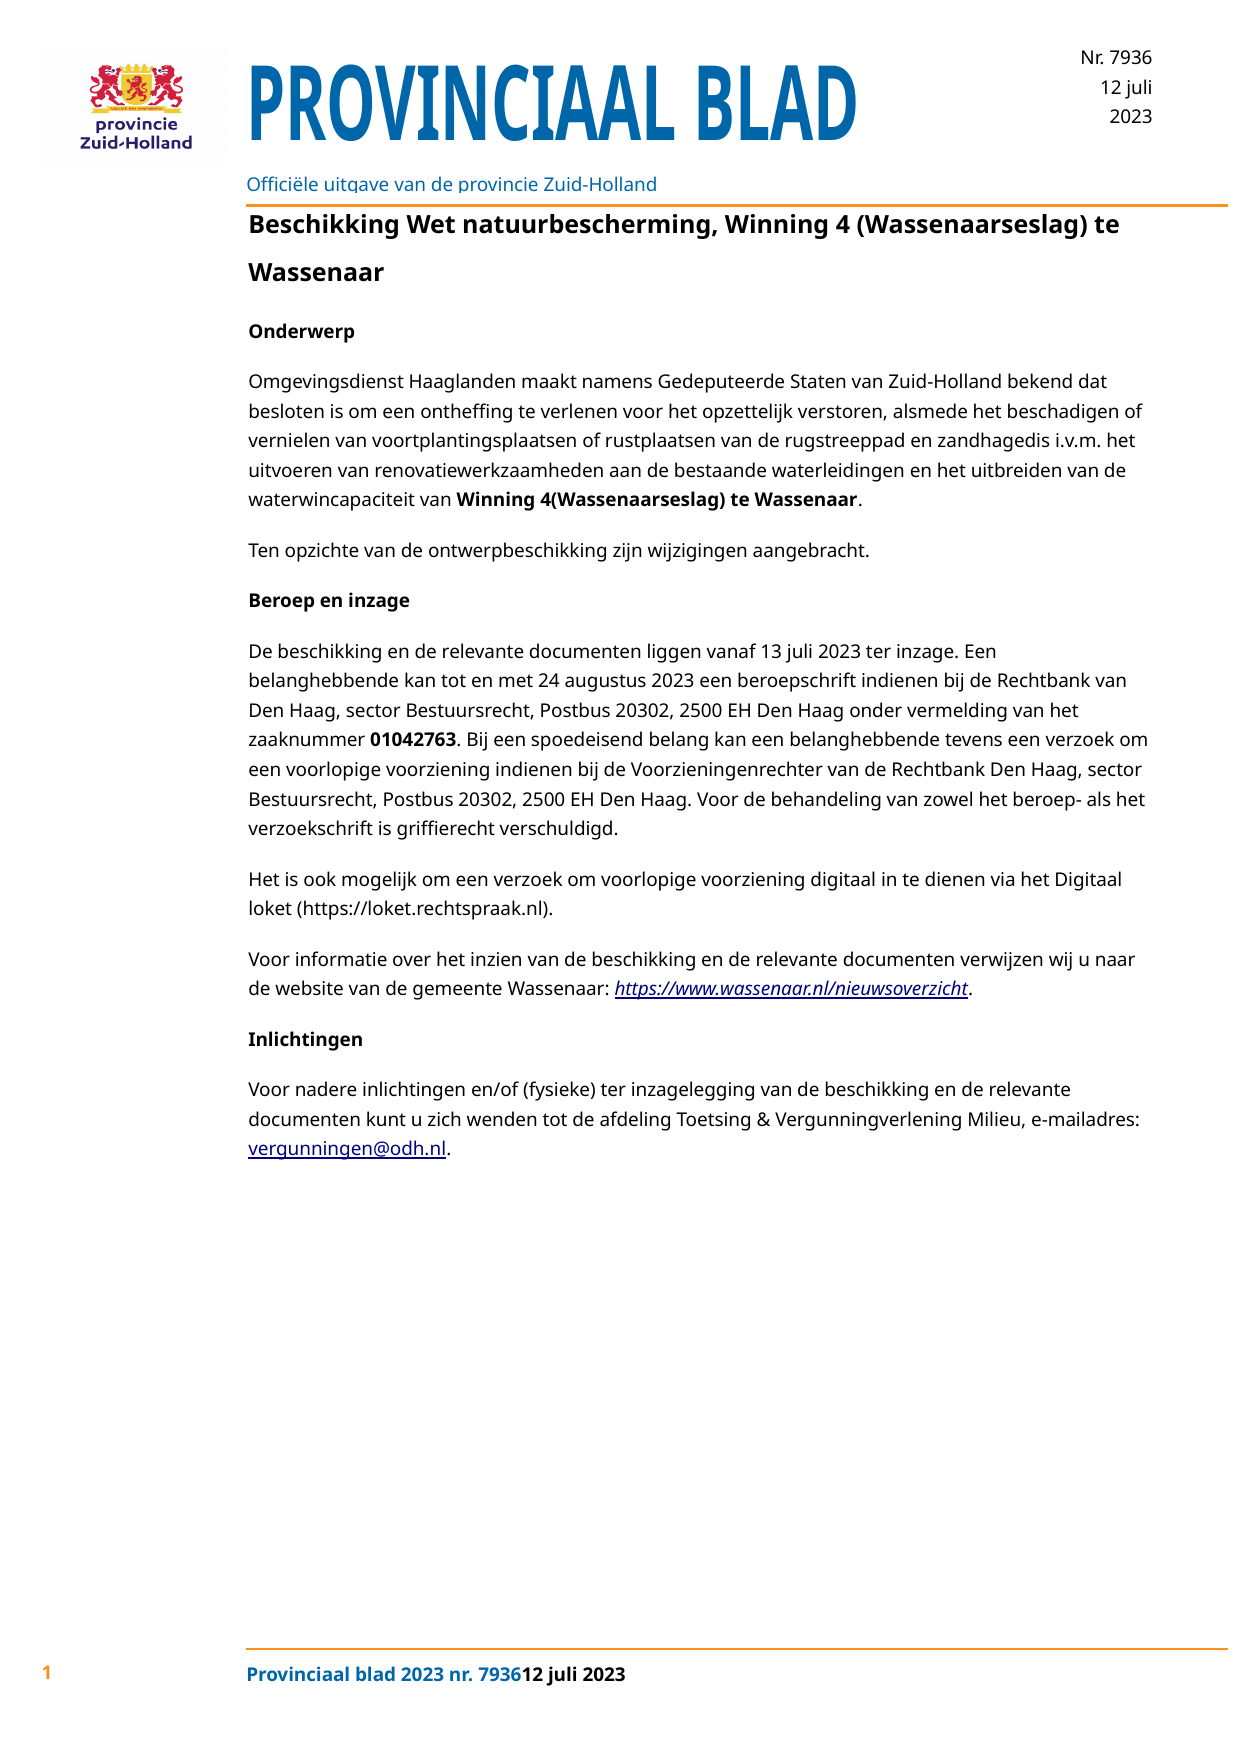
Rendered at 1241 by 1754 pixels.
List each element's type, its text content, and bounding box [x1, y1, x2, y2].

text Omgevingsdienst Haaglanden maakt namens Gedeputeerde Staten van Zuid-Holland bekend dat besloten is om een ontheffing te verlenen voor het opzettelijk verstoren, alsmede het beschadigen of vernielen van voortplantingsplaatsen of rustplaatsen van de rugstreeppad en zandhagedis i.v.m. het uitvoeren van renovatiewerkzaamheden aan de bestaande waterleidingen en het uitbreiden van de waterwincapaciteit van Winning 4(Wassenaarseslag) te Wassenaar. [248, 368, 1152, 512]
text De beschikking en de relevante documenten liggen vanaf 13 juli 2023 ter inzage. Een belanghebbende kan tot en met 24 augustus 2023 een beroepschrift indienen bij de Rechtbank van Den Haag, sector Bestuursrecht, Postbus 20302, 2500 EH Den Haag onder vermelding van het zaaknummer 01042763. Bij een spoedeisend belang kan een belanghebbende tevens een verzoek om een voorlopige voorziening indienen bij de Voorzieningenrechter van de Rechtbank Den Haag, sector Bestuursrecht, Postbus 20302, 2500 EH Den Haag. Voor de behandeling van zowel het beroep- als het verzoekschrift is griffierecht verschuldigd. [248, 638, 1152, 841]
picture [41, 47, 231, 172]
text Voor informatie over het inzien van de beschikking en de relevante documenten verwijzen wij u naar de website van de gemeente Wassenaar: https://www.wassenaar.nl/nieuwsoverzicht. [248, 946, 1152, 1001]
text Onderwerp [248, 318, 1152, 344]
text Inlichtingen [248, 1026, 1152, 1052]
text Voor nadere inlichtingen en/of (fysieke) ter inzagelegging van de beschikking en de relevante documenten kunt u zich wenden tot de afdeling Toetsing & Vergunningverlening Milieu, e-mailadres: vergunningen@odh.nl. [248, 1076, 1152, 1161]
text Ten opzichte van de ontwerpbeschikking zijn wijzigingen aangebracht. [248, 537, 1152, 563]
text Beschikking Wet natuurbescherming, Winning 4 (Wassenaarseslag) te Wassenaar [248, 207, 1152, 288]
text Het is ook mogelijk om een verzoek om voorlopige voorziening digitaal in te dienen via het Digitaal loket (https://loket.rechtspraak.nl). [248, 866, 1152, 921]
text Beroep en inzage [248, 587, 1152, 613]
